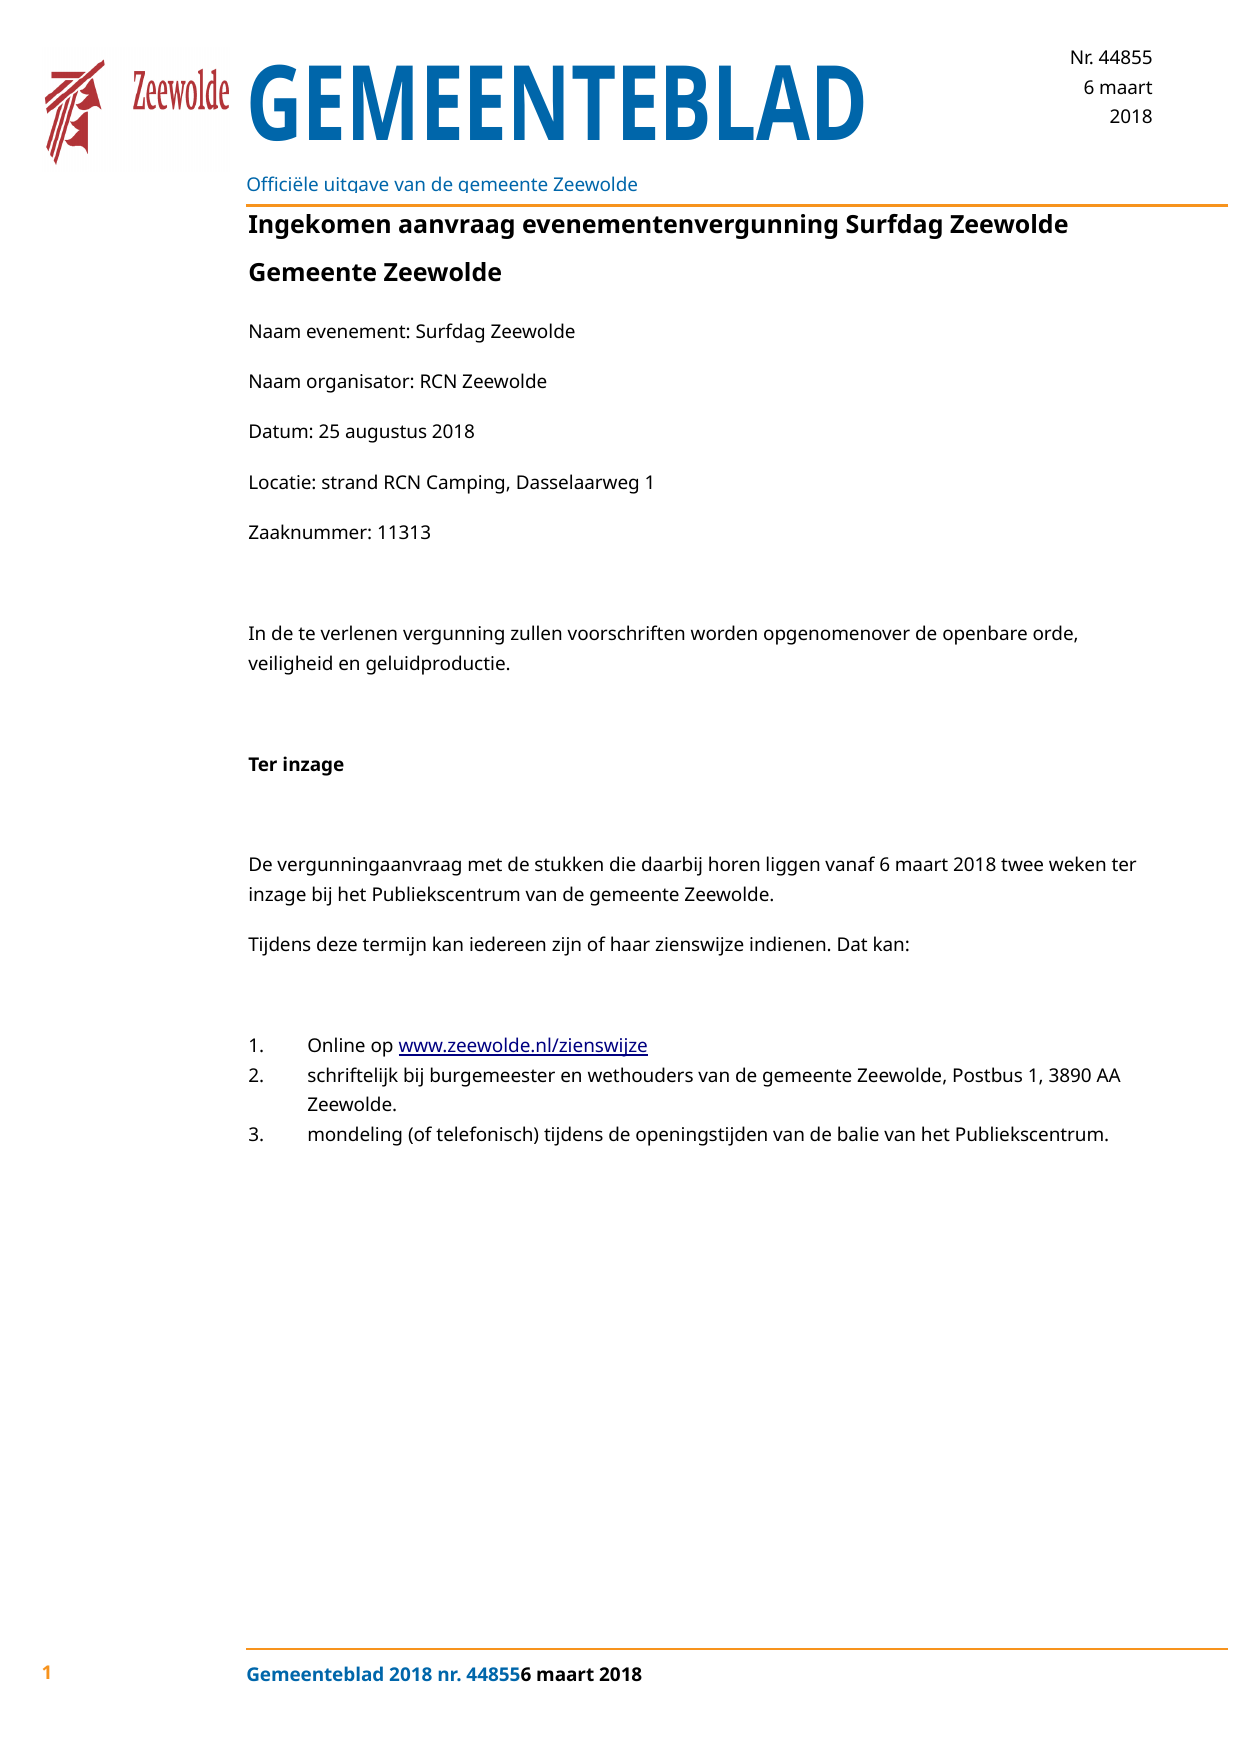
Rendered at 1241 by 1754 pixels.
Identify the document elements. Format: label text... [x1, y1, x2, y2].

picture [41, 47, 231, 172]
text Naam organisator: RCN Zeewolde [248, 368, 1152, 394]
text Datum: 25 augustus 2018 [248, 419, 1152, 444]
text Locatie: strand RCN Camping, Dasselaarweg 1 [248, 469, 1152, 495]
list schriftelijk bij burgemeester en wethouders van de gemeente Zeewolde, Postbus 1, 3890 AA Zeewolde. [248, 1062, 1152, 1117]
text Ingekomen aanvraag evenementenvergunning Surfdag Zeewolde Gemeente Zeewolde [248, 207, 1152, 288]
text Tijdens deze termijn kan iedereen zijn of haar zienswijze indienen. Dat kan: [248, 932, 1152, 957]
text Naam evenement: Surfdag Zeewolde [248, 318, 1152, 344]
text De vergunningaanvraag met de stukken die daarbij horen liggen vanaf 6 maart 2018 twee weken ter inzage bij het Publiekscentrum van de gemeente Zeewolde. [248, 852, 1152, 907]
text Ter inzage [248, 751, 1152, 777]
list mondeling (of telefonisch) tijdens de openingstijden van de balie van het Publiekscentrum. [248, 1121, 1152, 1147]
list Online op www.zeewolde.nl/zienswijze [248, 1032, 1152, 1058]
text Zaaknummer: 11313 [248, 519, 1152, 545]
text In de te verlenen vergunning zullen voorschriften worden opgenomenover de openbare orde, veiligheid en geluidproductie. [248, 620, 1152, 676]
